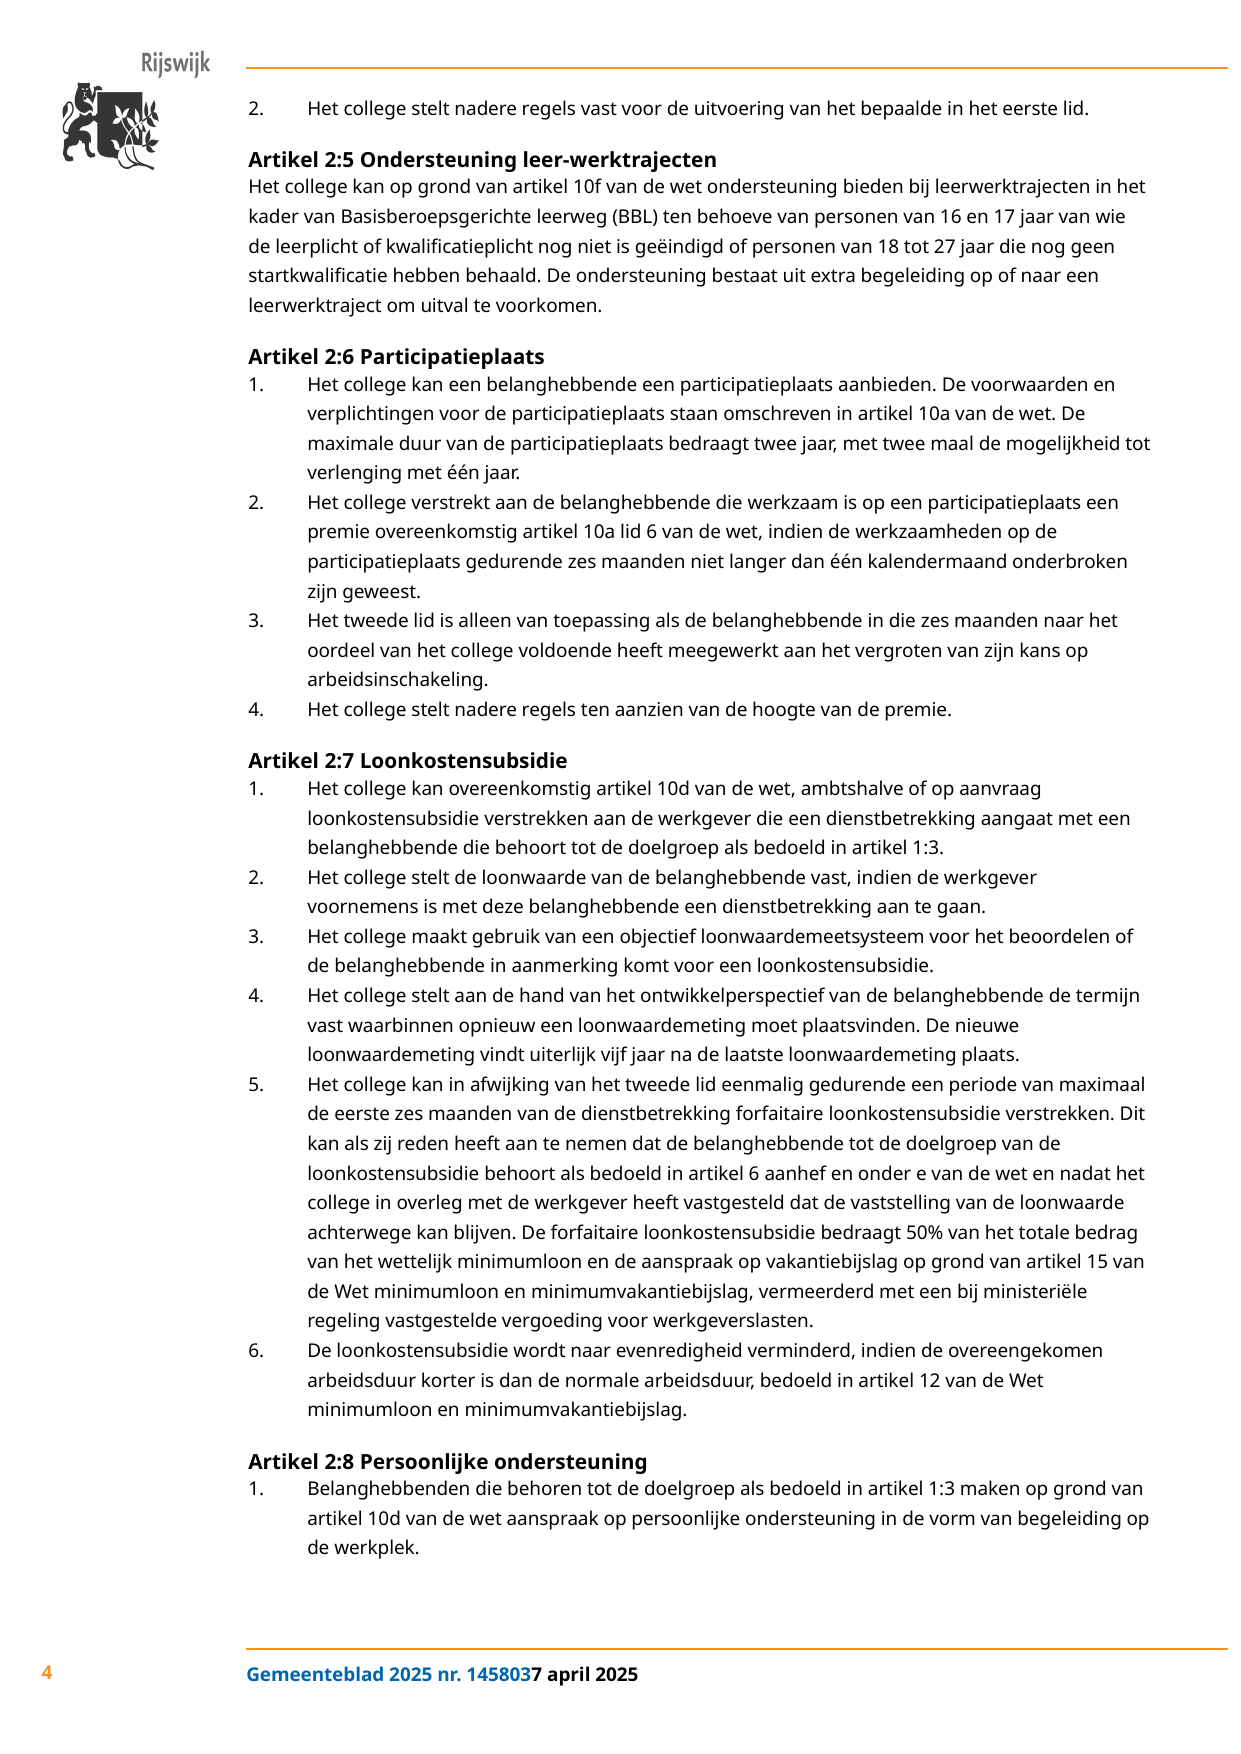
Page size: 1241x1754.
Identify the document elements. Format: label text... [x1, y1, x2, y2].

text Het college kan op grond van artikel 10f van de wet ondersteuning bieden bij leerwerktrajecten in het kader van Basisberoepsgerichte leerweg (BBL) ten behoeve van personen van 16 en 17 jaar van wie de leerplicht of kwalificatieplicht nog niet is geëindigd of personen van 18 tot 27 jaar die nog geen startkwalificatie hebben behaald. De ondersteuning bestaat uit extra begeleiding op of naar een leerwerktraject om uitval te voorkomen. [248, 174, 1152, 318]
list Het college kan een belanghebbende een participatieplaats aanbieden. De voorwaarden en verplichtingen voor de participatieplaats staan omschreven in artikel 10a van de wet. De maximale duur van de participatieplaats bedraagt twee jaar, met twee maal de mogelijkheid tot verlenging met één jaar. [248, 371, 1152, 485]
list Het college maakt gebruik van een objectief loonwaardemeetsysteem voor het beoordelen of de belanghebbende in aanmerking komt voor een loonkostensubsidie. [248, 923, 1152, 978]
list Het college kan overeenkomstig artikel 10d van de wet, ambtshalve of op aanvraag loonkostensubsidie verstrekken aan de werkgever die een dienstbetrekking aangaat met een belanghebbende die behoort tot de doelgroep als bedoeld in artikel 1:3. [248, 775, 1152, 860]
picture [41, 47, 231, 172]
list Het college verstrekt aan de belanghebbende die werkzaam is op een participatieplaats een premie overeenkomstig artikel 10a lid 6 van de wet, indien de werkzaamheden op de participatieplaats gedurende zes maanden niet langer dan één kalendermaand onderbroken zijn geweest. [248, 489, 1152, 604]
list Het college stelt aan de hand van het ontwikkelperspectief van de belanghebbende de termijn vast waarbinnen opnieuw een loonwaardemeting moet plaatsvinden. De nieuwe loonwaardemeting vindt uiterlijk vijf jaar na de laatste loonwaardemeting plaats. [248, 982, 1152, 1067]
list Het college stelt nadere regels ten aanzien van de hoogte van de premie. [248, 696, 1152, 722]
list De loonkostensubsidie wordt naar evenredigheid verminderd, indien de overeengekomen arbeidsduur korter is dan de normale arbeidsduur, bedoeld in artikel 12 van de Wet minimumloon en minimumvakantiebijslag. [248, 1337, 1152, 1422]
list Het college stelt nadere regels vast voor de uitvoering van het bepaalde in het eerste lid. [248, 95, 1152, 121]
text Artikel 2:6 Participatieplaats [248, 342, 1152, 371]
list Het tweede lid is alleen van toepassing als de belanghebbende in die zes maanden naar het oordeel van het college voldoende heeft meegewerkt aan het vergroten van zijn kans op arbeidsinschakeling. [248, 607, 1152, 692]
text Artikel 2:7 Loonkostensubsidie [248, 747, 1152, 775]
text Artikel 2:5 Ondersteuning leer-werktrajecten [248, 145, 1152, 174]
text Artikel 2:8 Persoonlijke ondersteuning [248, 1447, 1152, 1475]
list Het college stelt de loonwaarde van de belanghebbende vast, indien de werkgever voornemens is met deze belanghebbende een dienstbetrekking aan te gaan. [248, 864, 1152, 919]
list Belanghebbenden die behoren tot de doelgroep als bedoeld in artikel 1:3 maken op grond van artikel 10d van de wet aanspraak op persoonlijke ondersteuning in de vorm van begeleiding op de werkplek. [248, 1475, 1152, 1560]
list Het college kan in afwijking van het tweede lid eenmalig gedurende een periode van maximaal de eerste zes maanden van de dienstbetrekking forfaitaire loonkostensubsidie verstrekken. Dit kan als zij reden heeft aan te nemen dat de belanghebbende tot de doelgroep van de loonkostensubsidie behoort als bedoeld in artikel 6 aanhef en onder e van de wet en nadat het college in overleg met de werkgever heeft vastgesteld dat de vaststelling van de loonwaarde achterwege kan blijven. De forfaitaire loonkostensubsidie bedraagt 50% van het totale bedrag van het wettelijk minimumloon en de aanspraak op vakantiebijslag op grond van artikel 15 van de Wet minimumloon en minimumvakantiebijslag, vermeerderd met een bij ministeriële regeling vastgestelde vergoeding voor werkgeverslasten. [248, 1071, 1152, 1333]
